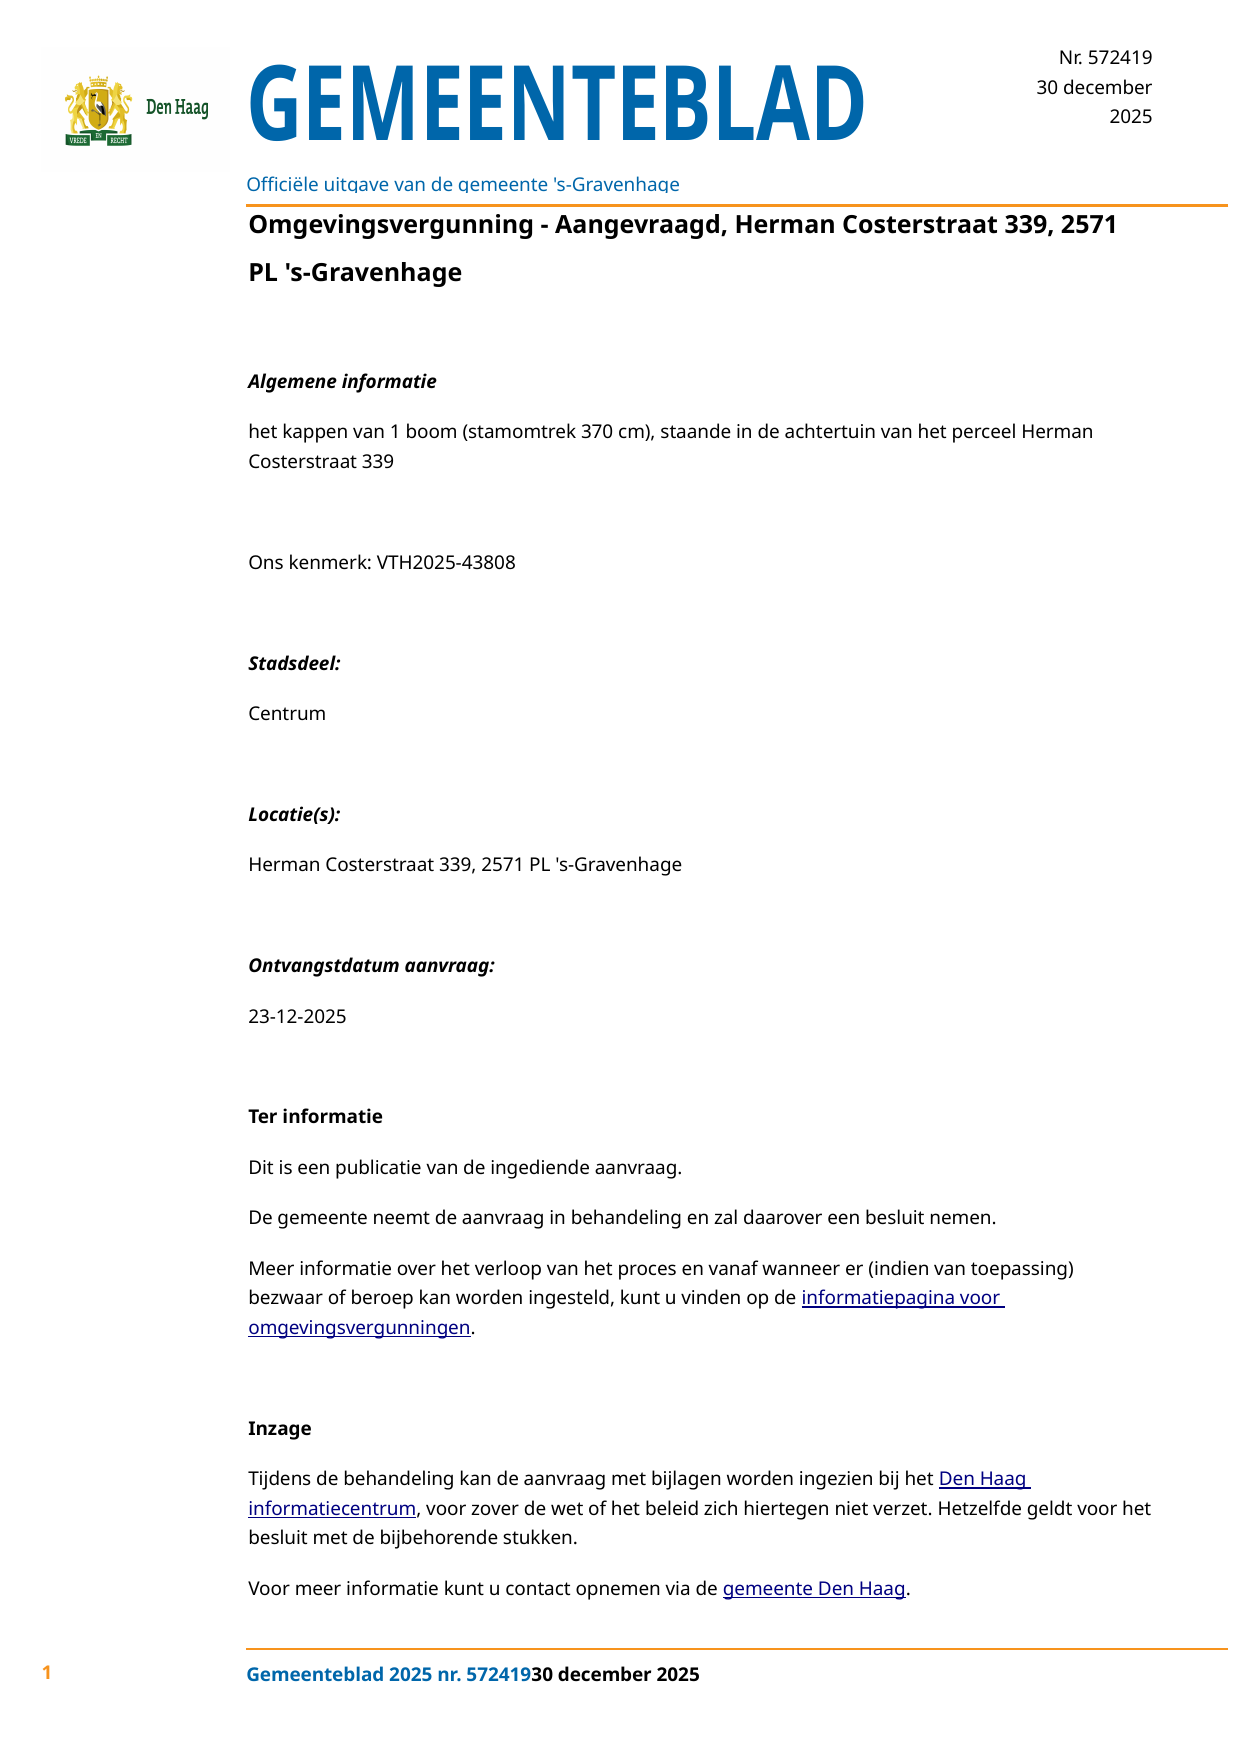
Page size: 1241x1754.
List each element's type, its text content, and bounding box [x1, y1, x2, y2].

text Ons kenmerk: VTH2025-43808 [248, 549, 1152, 575]
text Ter informatie [248, 1104, 1152, 1129]
text Herman Costerstraat 339, 2571 PL 's-Gravenhage [248, 852, 1152, 877]
picture [41, 47, 231, 172]
text Dit is een publicatie van de ingediende aanvraag. [248, 1154, 1152, 1180]
text Omgevingsvergunning - Aangevraagd, Herman Costerstraat 339, 2571 PL 's-Gravenhage [248, 207, 1152, 288]
text het kappen van 1 boom (stamomtrek 370 cm), staande in de achtertuin van het perceel Herman Costerstraat 339 [248, 419, 1152, 474]
text Locatie(s): [248, 801, 1152, 827]
text De gemeente neemt de aanvraag in behandeling en zal daarover een besluit nemen. [248, 1204, 1152, 1230]
text Voor meer informatie kunt u contact opnemen via de gemeente Den Haag. [248, 1575, 1152, 1601]
text Inzage [248, 1415, 1152, 1441]
text Ontvangstdatum aanvraag: [248, 952, 1152, 978]
text Meer informatie over het verloop van het proces en vanaf wanneer er (indien van toepassing) bezwaar of beroep kan worden ingesteld, kunt u vinden op de informatiepagina voor omgevingsvergunningen. [248, 1255, 1152, 1340]
text Centrum [248, 700, 1152, 726]
text Tijdens de behandeling kan de aanvraag met bijlagen worden ingezien bij het Den Haag informatiecentrum, voor zover de wet of het beleid zich hiertegen niet verzet. Hetzelfde geldt voor het besluit met de bijbehorende stukken. [248, 1465, 1152, 1550]
text Stadsdeel: [248, 650, 1152, 676]
text Algemene informatie [248, 368, 1152, 394]
text 23-12-2025 [248, 1003, 1152, 1029]
